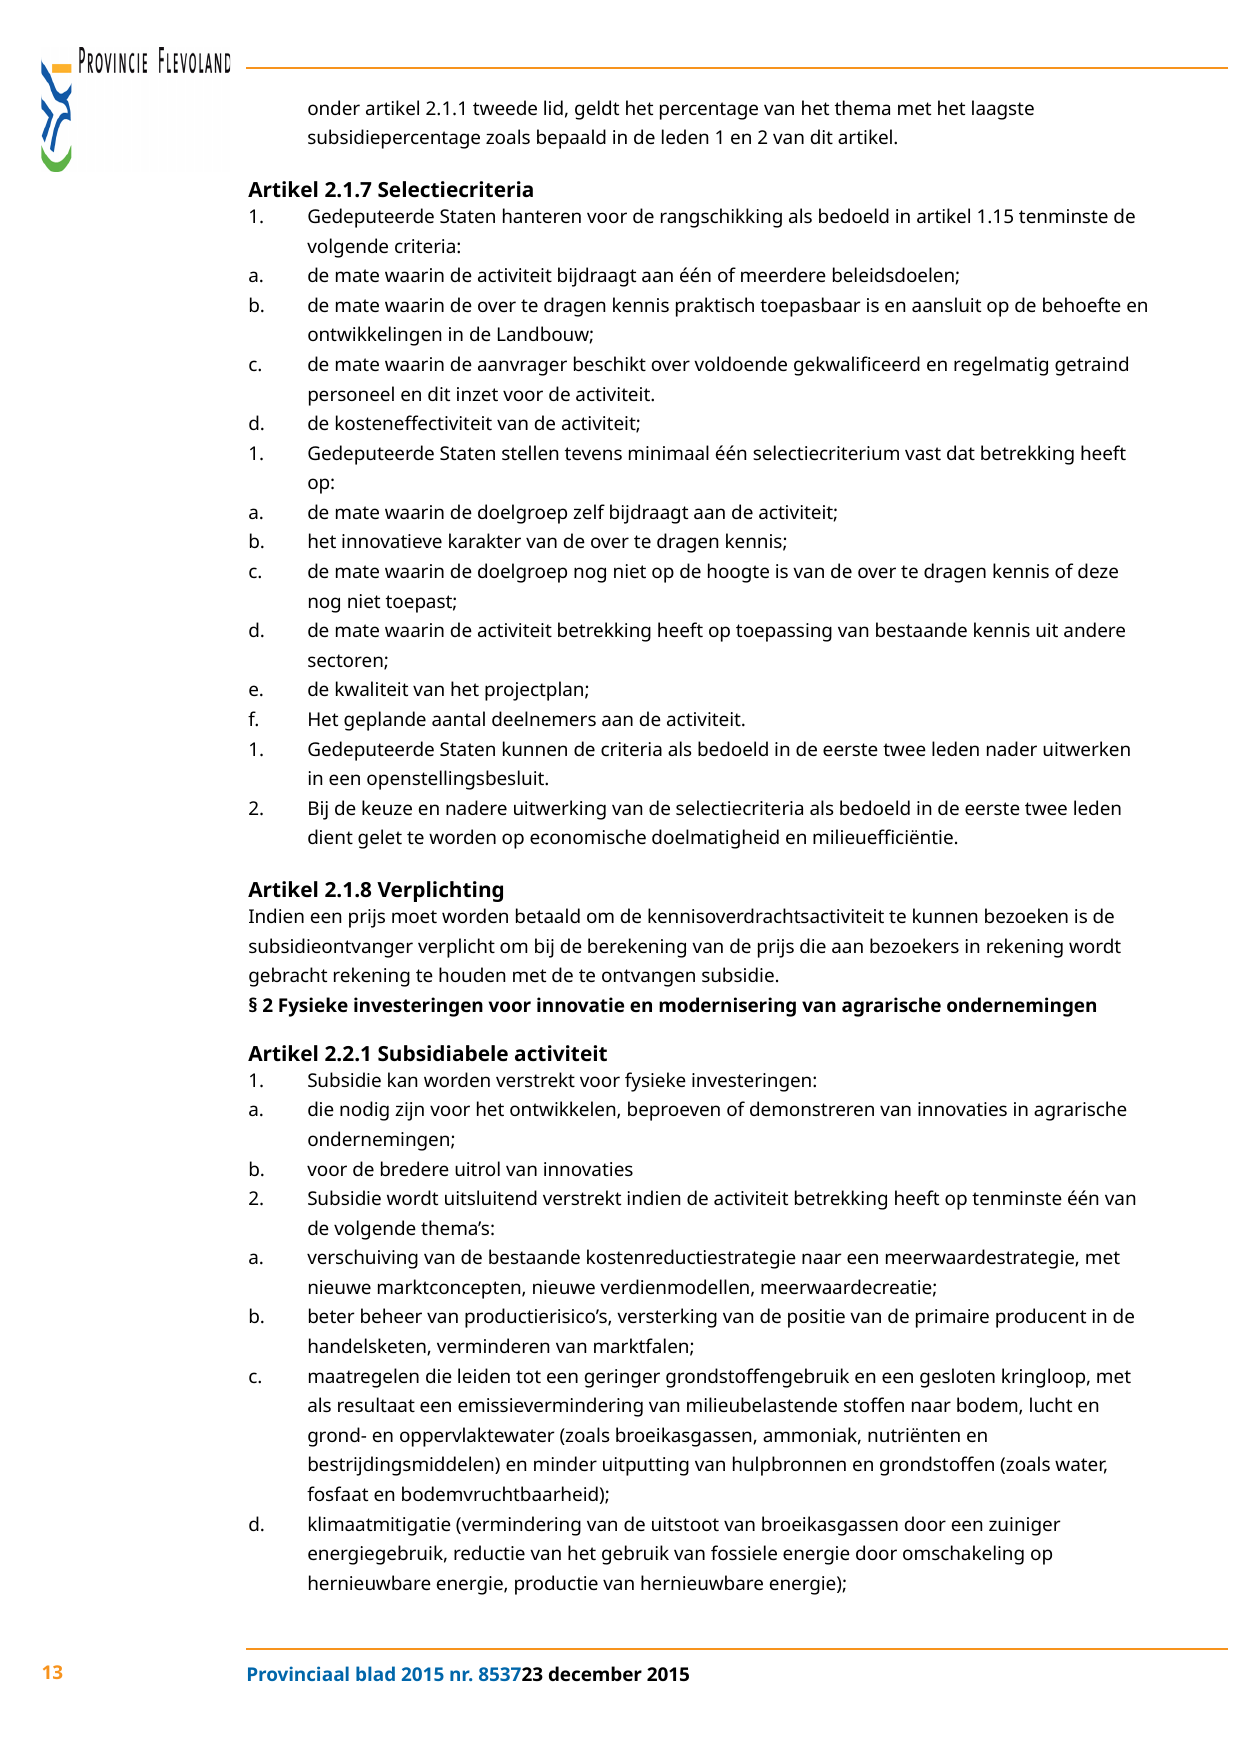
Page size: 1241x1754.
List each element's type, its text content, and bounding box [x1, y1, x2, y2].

list de mate waarin de doelgroep zelf bijdraagt aan de activiteit; [248, 499, 1152, 525]
list verschuiving van de bestaande kostenreductiestrategie naar een meerwaardestrategie, met nieuwe marktconcepten, nieuwe verdienmodellen, meerwaardecreatie; [248, 1244, 1152, 1300]
list de mate waarin de activiteit betrekking heeft op toepassing van bestaande kennis uit andere sectoren; [248, 617, 1152, 673]
text § 2 Fysieke investeringen voor innovatie en modernisering van agrarische ondernemingen [248, 992, 1152, 1018]
list de kwaliteit van het projectplan; [248, 677, 1152, 702]
list de mate waarin de over te dragen kennis praktisch toepasbaar is en aansluit op de behoefte en ontwikkelingen in de Landbouw; [248, 292, 1152, 347]
list Het geplande aantal deelnemers aan de activiteit. [248, 706, 1152, 732]
list de kosteneffectiviteit van de activiteit; [248, 410, 1152, 436]
list het innovatieve karakter van de over te dragen kennis; [248, 529, 1152, 554]
list Bij de keuze en nadere uitwerking van de selectiecriteria als bedoeld in de eerste twee leden dient gelet te worden op economische doelmatigheid en milieuefficiëntie. [248, 795, 1152, 850]
list die nodig zijn voor het ontwikkelen, beproeven of demonstreren van innovaties in agrarische ondernemingen; [248, 1097, 1152, 1152]
list maatregelen die leiden tot een geringer grondstoffengebruik en een gesloten kringloop, met als resultaat een emissievermindering van milieubelastende stoffen naar bodem, lucht en grond- en oppervlaktewater (zoals broeikasgassen, ammoniak, nutriënten en bestrijdingsmiddelen) en minder uitputting van hulpbronnen en grondstoffen (zoals water, fosfaat en bodemvruchtbaarheid); [248, 1363, 1152, 1507]
text Artikel 2.1.8 Verplichting [248, 875, 1152, 903]
list de mate waarin de doelgroep nog niet op de hoogte is van de over te dragen kennis of deze nog niet toepast; [248, 558, 1152, 613]
picture [41, 47, 231, 172]
list klimaatmitigatie (vermindering van de uitstoot van broeikasgassen door een zuiniger energiegebruik, reductie van het gebruik van fossiele energie door omschakeling op hernieuwbare energie, productie van hernieuwbare energie); [248, 1511, 1152, 1596]
text Artikel 2.1.7 Selectiecriteria [248, 175, 1152, 203]
list Subsidie kan worden verstrekt voor fysieke investeringen: [248, 1067, 1152, 1093]
list voor de bredere uitrol van innovaties [248, 1156, 1152, 1182]
list beter beheer van productierisico’s, versterking van de positie van de primaire producent in de handelsketen, verminderen van marktfalen; [248, 1304, 1152, 1359]
list de mate waarin de activiteit bijdraagt aan één of meerdere beleidsdoelen; [248, 262, 1152, 288]
list de mate waarin de aanvrager beschikt over voldoende gekwalificeerd en regelmatig getraind personeel en dit inzet voor de activiteit. [248, 351, 1152, 406]
list Gedeputeerde Staten stellen tevens minimaal één selectiecriterium vast dat betrekking heeft op: [248, 440, 1152, 495]
list Gedeputeerde Staten hanteren voor de rangschikking als bedoeld in artikel 1.15 tenminste de volgende criteria: [248, 203, 1152, 258]
list Subsidie wordt uitsluitend verstrekt indien de activiteit betrekking heeft op tenminste één van de volgende thema’s: [248, 1185, 1152, 1241]
list Gedeputeerde Staten kunnen de criteria als bedoeld in de eerste twee leden nader uitwerken in een openstellingsbesluit. [248, 736, 1152, 791]
text Artikel 2.2.1 Subsidiabele activiteit [248, 1039, 1152, 1067]
list onder artikel 2.1.1 tweede lid, geldt het percentage van het thema met het laagste subsidiepercentage zoals bepaald in de leden 1 en 2 van dit artikel. [248, 95, 1152, 150]
text Indien een prijs moet worden betaald om de kennisoverdrachtsactiviteit te kunnen bezoeken is de subsidieontvanger verplicht om bij de berekening van de prijs die aan bezoekers in rekening wordt gebracht rekening te houden met de te ontvangen subsidie. [248, 903, 1152, 988]
